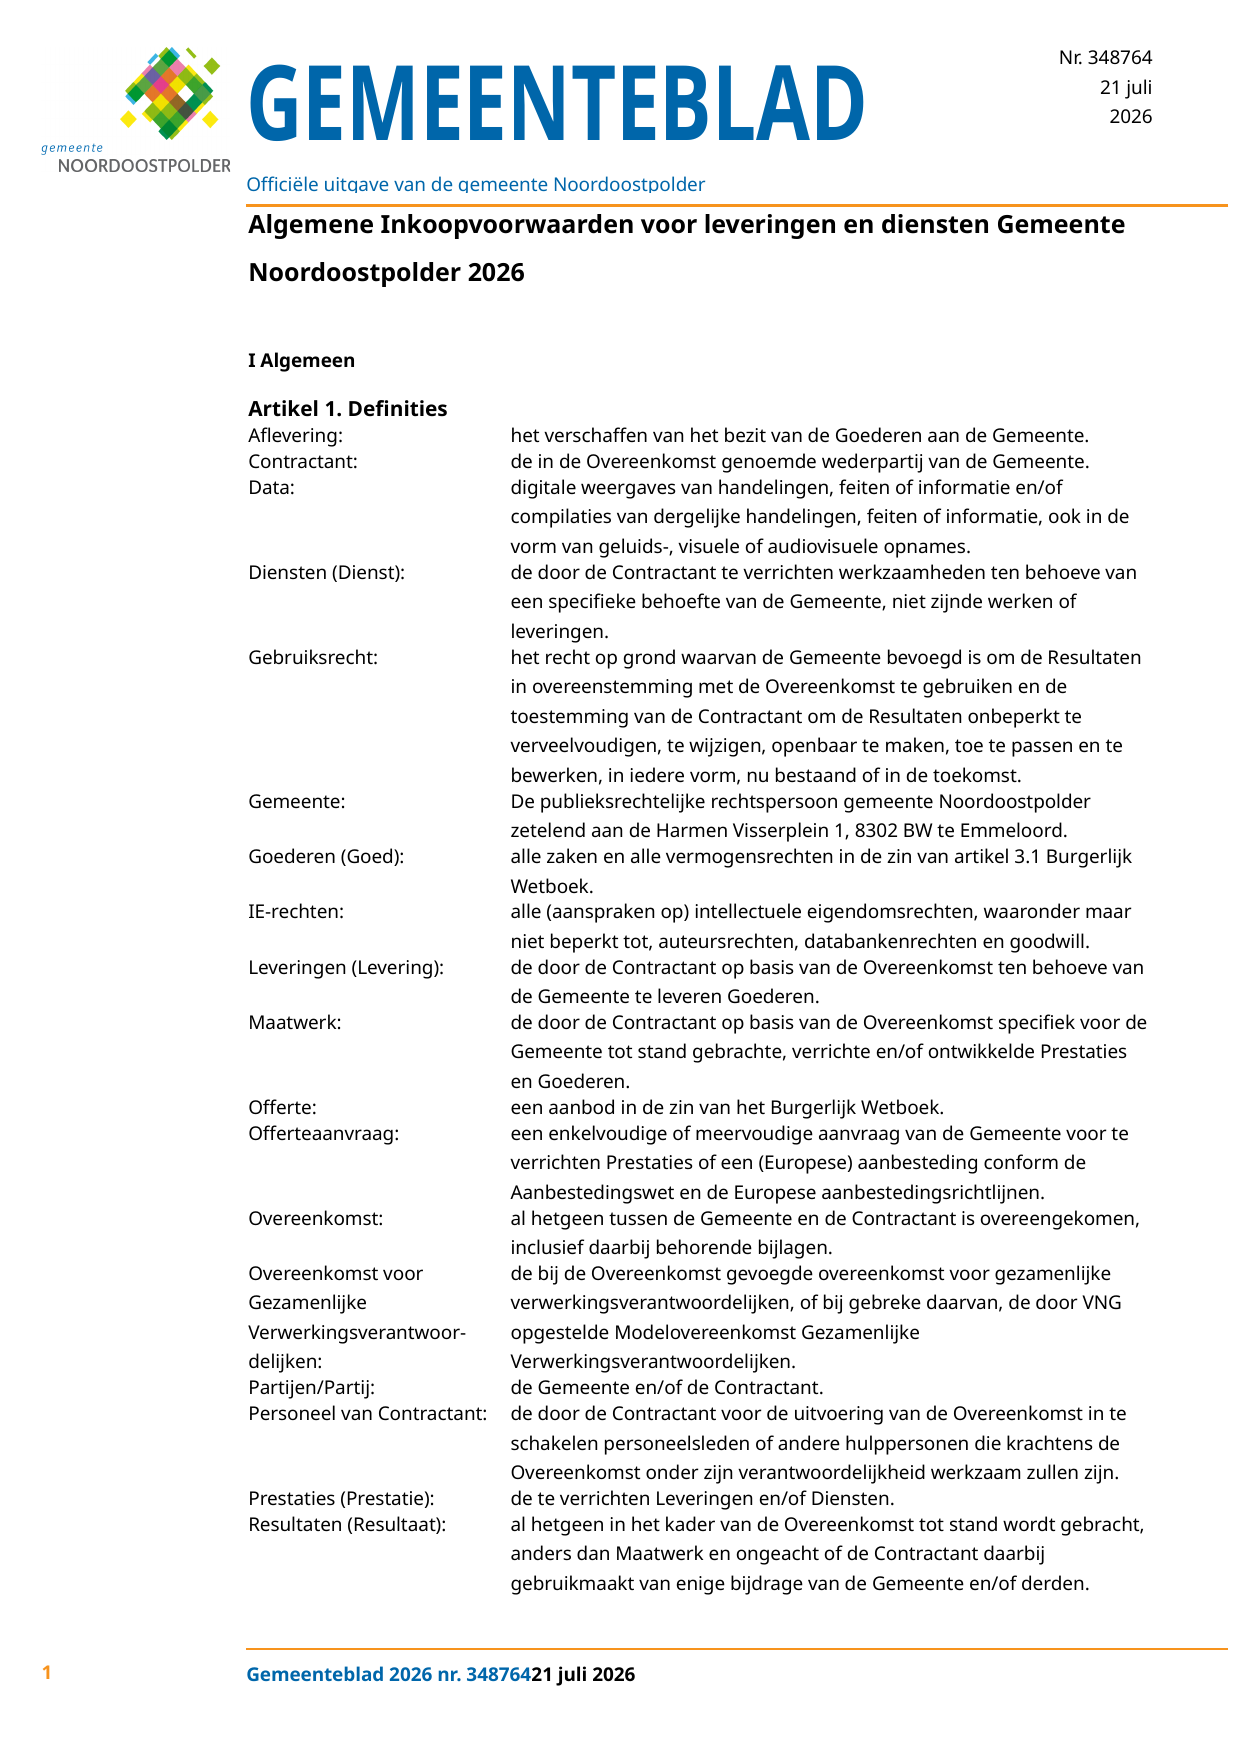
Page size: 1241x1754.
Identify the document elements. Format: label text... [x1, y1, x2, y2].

table_cell Gemeente: [248, 788, 510, 843]
text Artikel 1. Definities [248, 394, 1152, 422]
table_cell al hetgeen in het kader van de Overeenkomst tot stand wordt gebracht, anders dan Maatwerk en ongeacht of de Contractant daarbij gebruikmaakt van enige bijdrage van de Gemeente en/of derden. [510, 1511, 1152, 1596]
table_cell de bij de Overeenkomst gevoegde overeenkomst voor gezamenlijke verwerkingsverantwoordelijken, of bij gebreke daarvan, de door VNG opgestelde Modelovereenkomst Gezamenlijke Verwerkingsverantwoordelijken. [510, 1260, 1152, 1374]
table_cell de te verrichten Leveringen en/of Diensten. [510, 1485, 1152, 1511]
table_cell Partijen/Partij: [248, 1375, 510, 1400]
table_cell Gebruiksrecht: [248, 644, 510, 788]
table_cell de Gemeente en/of de Contractant. [510, 1375, 1152, 1400]
table_cell alle zaken en alle vermogensrechten in de zin van artikel 3.1 Burgerlijk Wetboek. [510, 843, 1152, 898]
picture [41, 47, 231, 172]
table_cell Resultaten (Resultaat): [248, 1511, 510, 1596]
table_cell een enkelvoudige of meervoudige aanvraag van de Gemeente voor te verrichten Prestaties of een (Europese) aanbesteding conform de Aanbestedingswet en de Europese aanbestedingsrichtlijnen. [510, 1120, 1152, 1205]
text I Algemeen [248, 347, 1152, 373]
table_cell de in de Overeenkomst genoemde wederpartij van de Gemeente. [510, 448, 1152, 474]
table_cell Prestaties (Prestatie): [248, 1485, 510, 1511]
table_cell Overeenkomst: [248, 1205, 510, 1260]
table_cell Offerteaanvraag: [248, 1120, 510, 1205]
table_header Aflevering: [248, 423, 510, 448]
table_cell Leveringen (Levering): [248, 954, 510, 1009]
table_cell alle (aanspraken op) intellectuele eigendomsrechten, waaronder maar niet beperkt tot, auteursrechten, databankenrechten en goodwill. [510, 899, 1152, 954]
table_cell De publieksrechtelijke rechtspersoon gemeente Noordoostpolder zetelend aan de Harmen Visserplein 1, 8302 BW te Emmeloord. [510, 788, 1152, 843]
table_cell Overeenkomst voor Gezamenlijke Verwerkingsverantwoor-delijken: [248, 1260, 510, 1374]
table_cell Diensten (Dienst): [248, 559, 510, 644]
text Algemene Inkoopvoorwaarden voor leveringen en diensten Gemeente Noordoostpolder 2026 [248, 207, 1152, 288]
table_cell al hetgeen tussen de Gemeente en de Contractant is overeengekomen, inclusief daarbij behorende bijlagen. [510, 1205, 1152, 1260]
table_cell het recht op grond waarvan de Gemeente bevoegd is om de Resultaten in overeenstemming met de Overeenkomst te gebruiken en de toestemming van de Contractant om de Resultaten onbeperkt te verveelvoudigen, te wijzigen, openbaar te maken, toe te passen en te bewerken, in iedere vorm, nu bestaand of in de toekomst. [510, 644, 1152, 788]
table_cell digitale weergaves van handelingen, feiten of informatie en/of compilaties van dergelijke handelingen, feiten of informatie, ook in de vorm van geluids-, visuele of audiovisuele opnames. [510, 474, 1152, 559]
table_cell de door de Contractant op basis van de Overeenkomst ten behoeve van de Gemeente te leveren Goederen. [510, 954, 1152, 1009]
table_header het verschaffen van het bezit van de Goederen aan de Gemeente. [510, 423, 1152, 448]
table_cell Data: [248, 474, 510, 559]
table_cell de door de Contractant te verrichten werkzaamheden ten behoeve van een specifieke behoefte van de Gemeente, niet zijnde werken of leveringen. [510, 559, 1152, 644]
table_cell IE-rechten: [248, 899, 510, 954]
table_cell een aanbod in de zin van het Burgerlijk Wetboek. [510, 1094, 1152, 1120]
table_cell Offerte: [248, 1094, 510, 1120]
table_cell Personeel van Contractant: [248, 1400, 510, 1485]
table_cell de door de Contractant op basis van de Overeenkomst specifiek voor de Gemeente tot stand gebrachte, verrichte en/of ontwikkelde Prestaties en Goederen. [510, 1009, 1152, 1094]
table_cell Maatwerk: [248, 1009, 510, 1094]
table_cell Contractant: [248, 448, 510, 474]
table_cell de door de Contractant voor de uitvoering van de Overeenkomst in te schakelen personeelsleden of andere hulppersonen die krachtens de Overeenkomst onder zijn verantwoordelijkheid werkzaam zullen zijn. [510, 1400, 1152, 1485]
table_cell Goederen (Goed): [248, 843, 510, 898]
